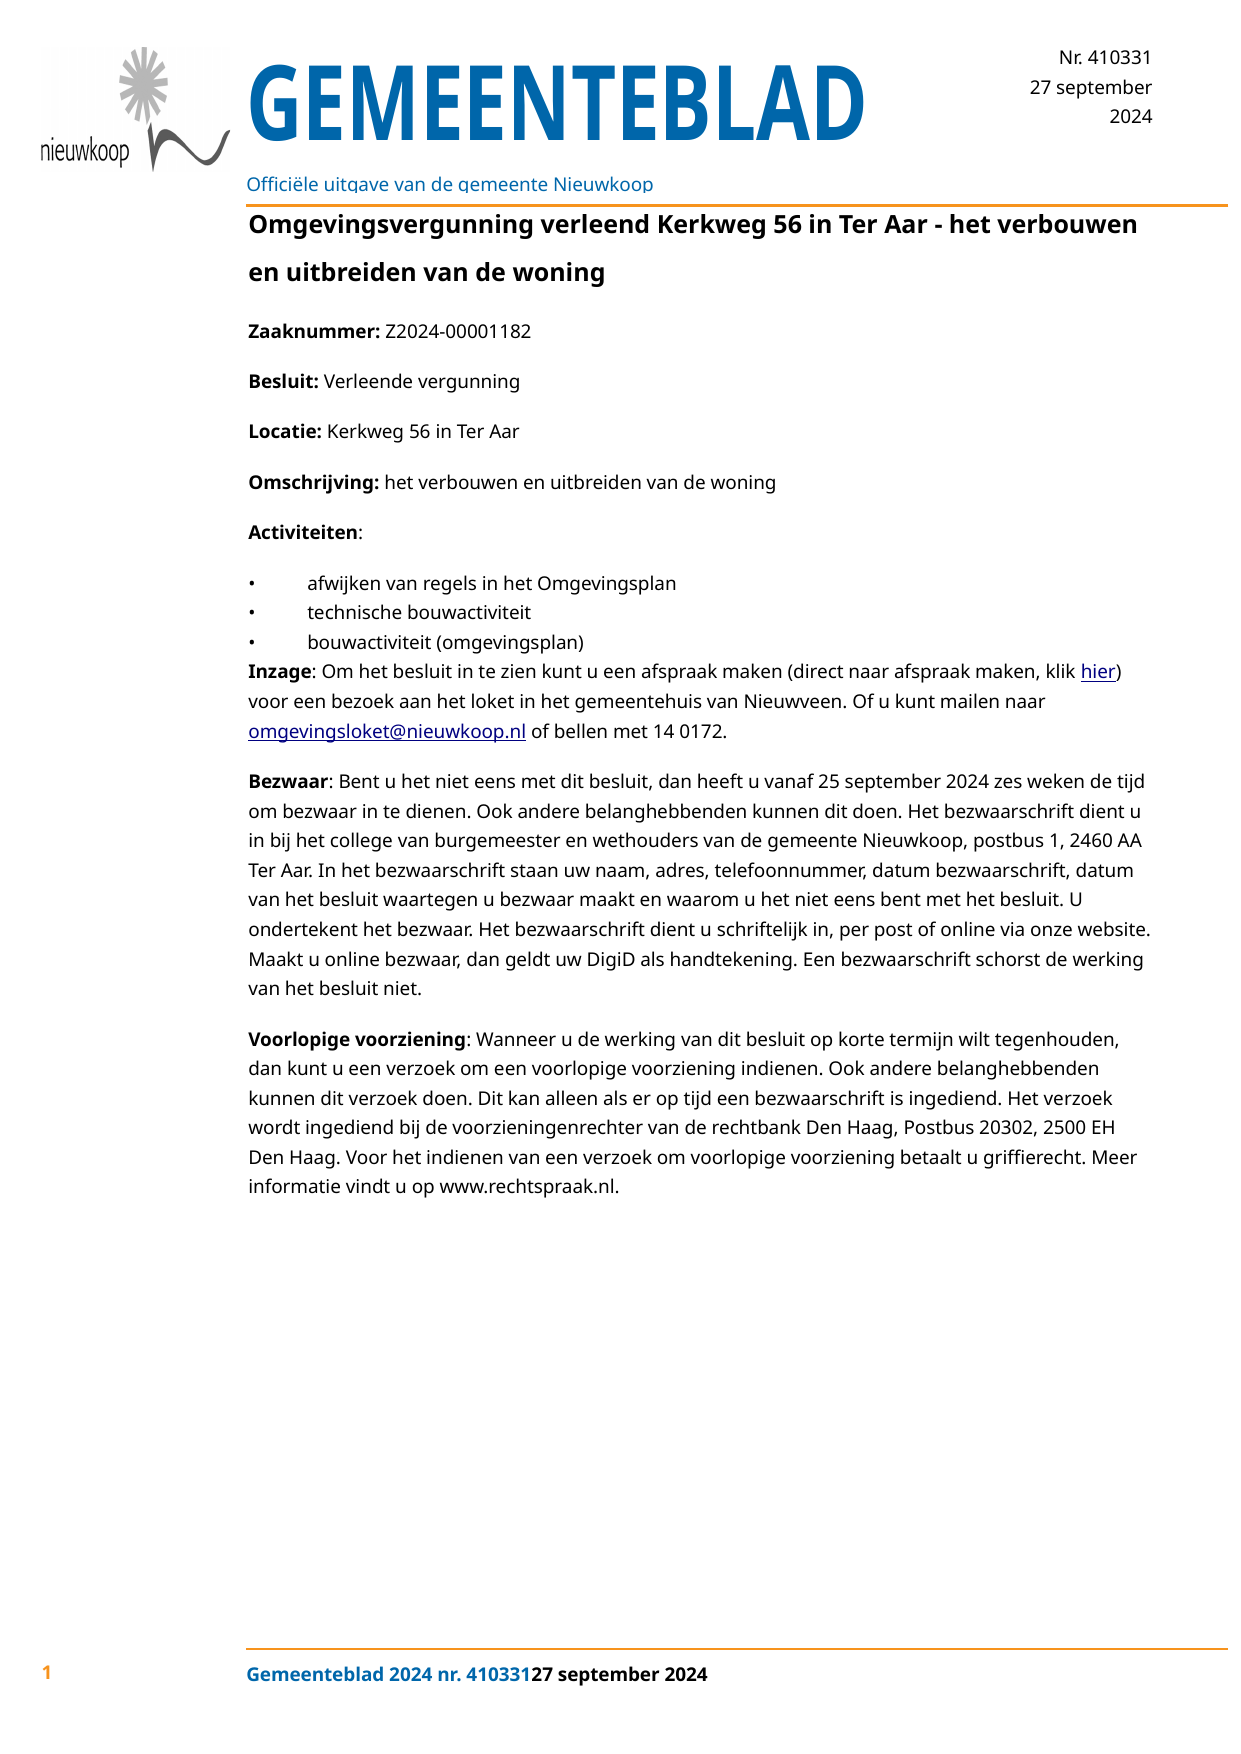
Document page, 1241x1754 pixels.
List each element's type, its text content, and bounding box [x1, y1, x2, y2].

text Besluit: Verleende vergunning [248, 368, 1152, 394]
text Bezwaar: Bent u het niet eens met dit besluit, dan heeft u vanaf 25 september 2024 zes weken de tijd om bezwaar in te dienen. Ook andere belanghebbenden kunnen dit doen. Het bezwaarschrift dient u in bij het college van burgemeester en wethouders van de gemeente Nieuwkoop, postbus 1, 2460 AA Ter Aar. In het bezwaarschrift staan uw naam, adres, telefoonnummer, datum bezwaarschrift, datum van het besluit waartegen u bezwaar maakt en waarom u het niet eens bent met het besluit. U ondertekent het bezwaar. Het bezwaarschrift dient u schriftelijk in, per post of online via onze website. Maakt u online bezwaar, dan geldt uw DigiD als handtekening. Een bezwaarschrift schorst de werking van het besluit niet. [248, 768, 1152, 1001]
text Activiteiten: [248, 519, 1152, 545]
text Omgevingsvergunning verleend Kerkweg 56 in Ter Aar - het verbouwen en uitbreiden van de woning [248, 207, 1152, 288]
text Inzage: Om het besluit in te zien kunt u een afspraak maken (direct naar afspraak maken, klik hier) voor een bezoek aan het loket in het gemeentehuis van Nieuwveen. Of u kunt mailen naar omgevingsloket@nieuwkoop.nl of bellen met 14 0172. [248, 659, 1152, 744]
text Voorlopige voorziening: Wanneer u de werking van dit besluit op korte termijn wilt tegenhouden, dan kunt u een verzoek om een voorlopige voorziening indienen. Ook andere belanghebbenden kunnen dit verzoek doen. Dit kan alleen als er op tijd een bezwaarschrift is ingediend. Het verzoek wordt ingediend bij de voorzieningenrechter van de rechtbank Den Haag, Postbus 20302, 2500 EH Den Haag. Voor het indienen van een verzoek om voorlopige voorziening betaalt u griffierecht. Meer informatie vindt u op www.rechtspraak.nl. [248, 1026, 1152, 1199]
list afwijken van regels in het Omgevingsplan [248, 570, 1152, 596]
list technische bouwactiviteit [248, 599, 1152, 625]
text Zaaknummer: Z2024-00001182 [248, 318, 1152, 344]
list bouwactiviteit (omgevingsplan) [248, 629, 1152, 655]
picture [41, 47, 231, 172]
text Locatie: Kerkweg 56 in Ter Aar [248, 419, 1152, 444]
text Omschrijving: het verbouwen en uitbreiden van de woning [248, 469, 1152, 495]
